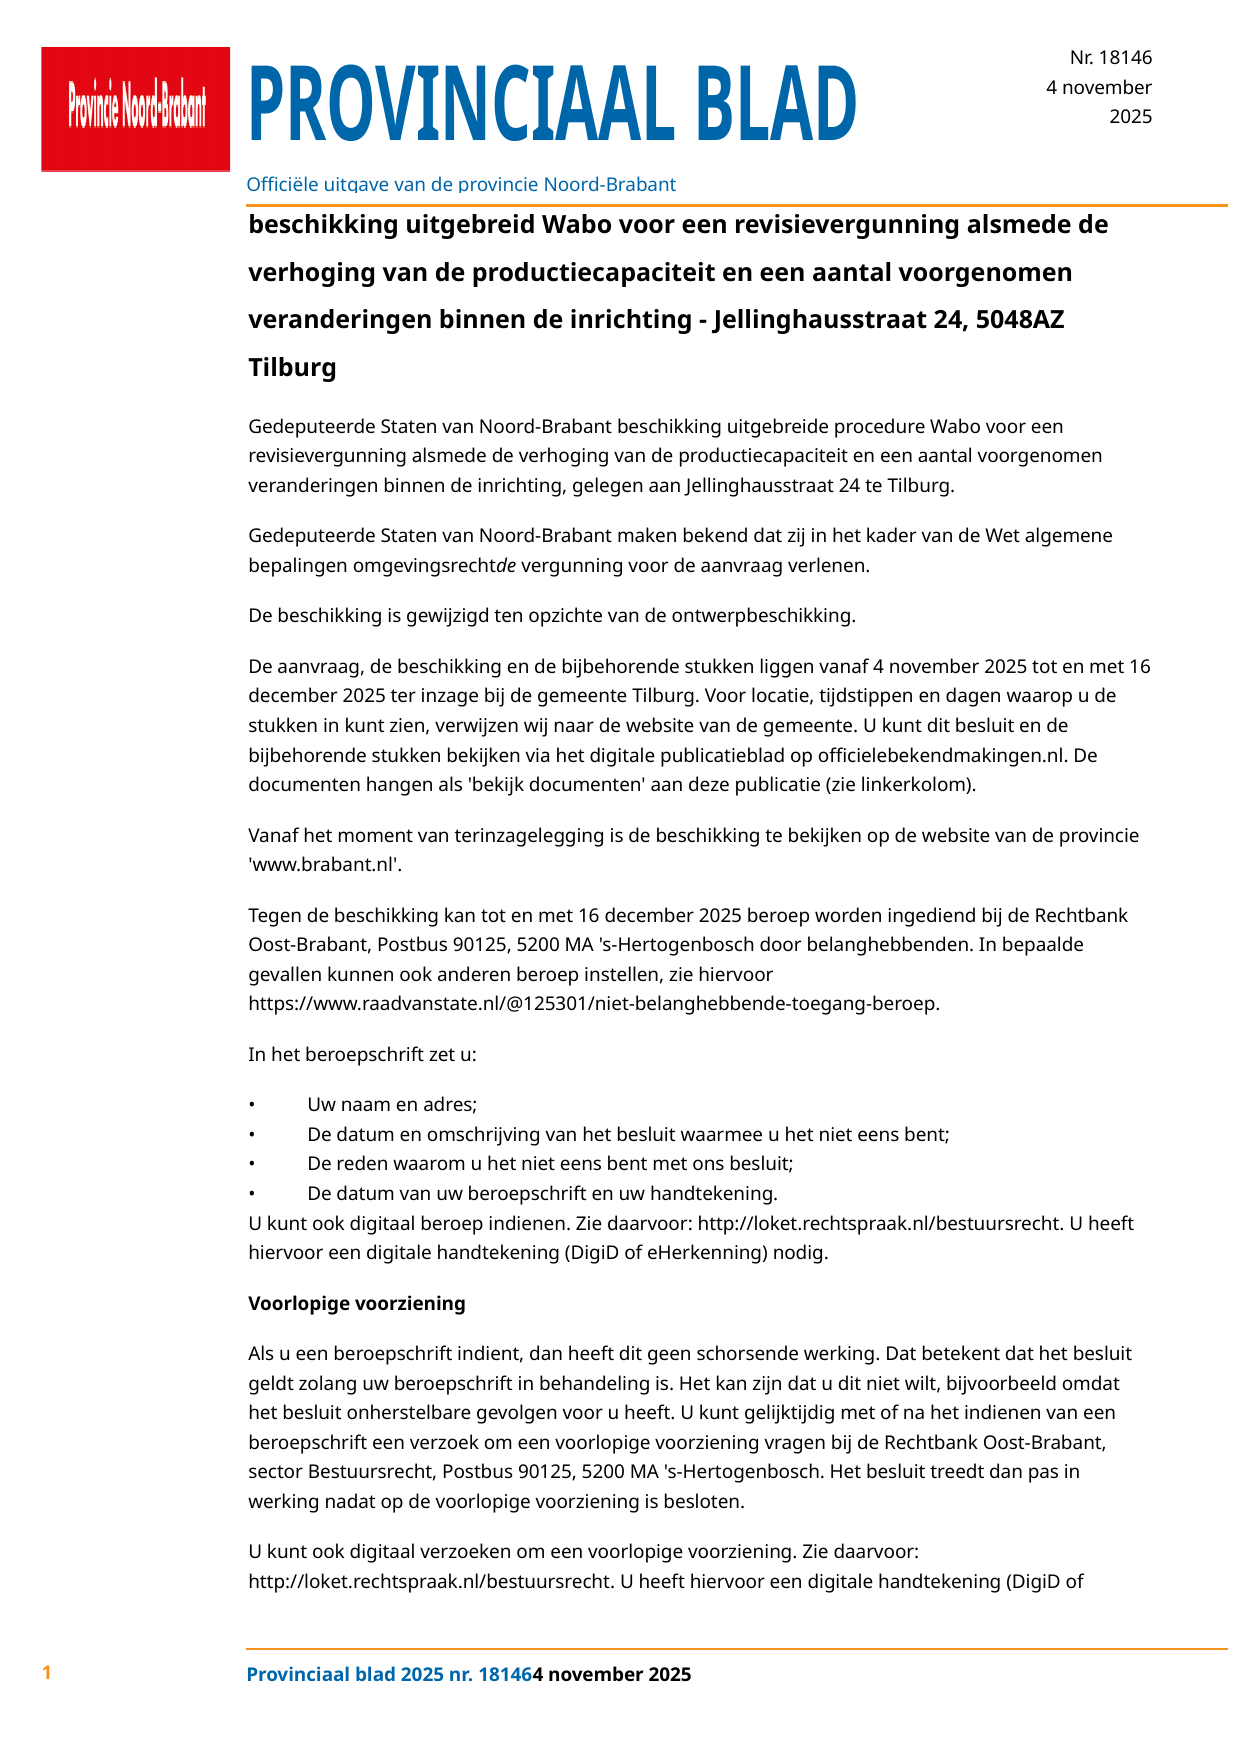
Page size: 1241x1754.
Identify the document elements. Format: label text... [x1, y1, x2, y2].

list De datum en omschrijving van het besluit waarmee u het niet eens bent; [248, 1121, 1152, 1147]
text Gedeputeerde Staten van Noord-Brabant maken bekend dat zij in het kader van de Wet algemene bepalingen omgevingsrechtde vergunning voor de aanvraag verlenen. [248, 523, 1152, 578]
text Voorlopige voorziening [248, 1290, 1152, 1316]
list Uw naam en adres; [248, 1091, 1152, 1117]
list De reden waarom u het niet eens bent met ons besluit; [248, 1151, 1152, 1176]
text Tegen de beschikking kan tot en met 16 december 2025 beroep worden ingediend bij de Rechtbank Oost-Brabant, Postbus 90125, 5200 MA 's-Hertogenbosch door belanghebbenden. In bepaalde gevallen kunnen ook anderen beroep instellen, zie hiervoor https://www.raadvanstate.nl/@125301/niet-belanghebbende-toegang-beroep. [248, 902, 1152, 1016]
text In het beroepschrift zet u: [248, 1041, 1152, 1067]
text De aanvraag, de beschikking en de bijbehorende stukken liggen vanaf 4 november 2025 tot en met 16 december 2025 ter inzage bij de gemeente Tilburg. Voor locatie, tijdstippen en dagen waarop u de stukken in kunt zien, verwijzen wij naar de website van de gemeente. U kunt dit besluit en de bijbehorende stukken bekijken via het digitale publicatieblad op officielebekendmakingen.nl. De documenten hangen als 'bekijk documenten' aan deze publicatie (zie linkerkolom). [248, 653, 1152, 797]
text U kunt ook digitaal verzoeken om een voorlopige voorziening. Zie daarvoor: http://loket.rechtspraak.nl/bestuursrecht. U heeft hiervoor een digitale handtekening (DigiD of [248, 1538, 1152, 1594]
picture [41, 47, 231, 172]
text Vanaf het moment van terinzagelegging is de beschikking te bekijken op de website van de provincie 'www.brabant.nl'. [248, 822, 1152, 877]
text U kunt ook digitaal beroep indienen. Zie daarvoor: http://loket.rechtspraak.nl/bestuursrecht. U heeft hiervoor een digitale handtekening (DigiD of eHerkenning) nodig. [248, 1210, 1152, 1265]
text De beschikking is gewijzigd ten opzichte van de ontwerpbeschikking. [248, 603, 1152, 628]
text Gedeputeerde Staten van Noord-Brabant beschikking uitgebreide procedure Wabo voor een revisievergunning alsmede de verhoging van de productiecapaciteit en een aantal voorgenomen veranderingen binnen de inrichting, gelegen aan Jellinghausstraat 24 te Tilburg. [248, 413, 1152, 498]
list De datum van uw beroepschrift en uw handtekening. [248, 1180, 1152, 1206]
text Als u een beroepschrift indient, dan heeft dit geen schorsende werking. Dat betekent dat het besluit geldt zolang uw beroepschrift in behandeling is. Het kan zijn dat u dit niet wilt, bijvoorbeeld omdat het besluit onherstelbare gevolgen voor u heeft. U kunt gelijktijdig met of na het indienen van een beroepschrift een verzoek om een voorlopige voorziening vragen bij de Rechtbank Oost-Brabant, sector Bestuursrecht, Postbus 90125, 5200 MA 's‑Hertogenbosch. Het besluit treedt dan pas in werking nadat op de voorlopige voorziening is besloten. [248, 1340, 1152, 1514]
text beschikking uitgebreid Wabo voor een revisievergunning alsmede de verhoging van de productiecapaciteit en een aantal voorgenomen veranderingen binnen de inrichting - Jellinghausstraat 24, 5048AZ Tilburg [248, 207, 1152, 384]
